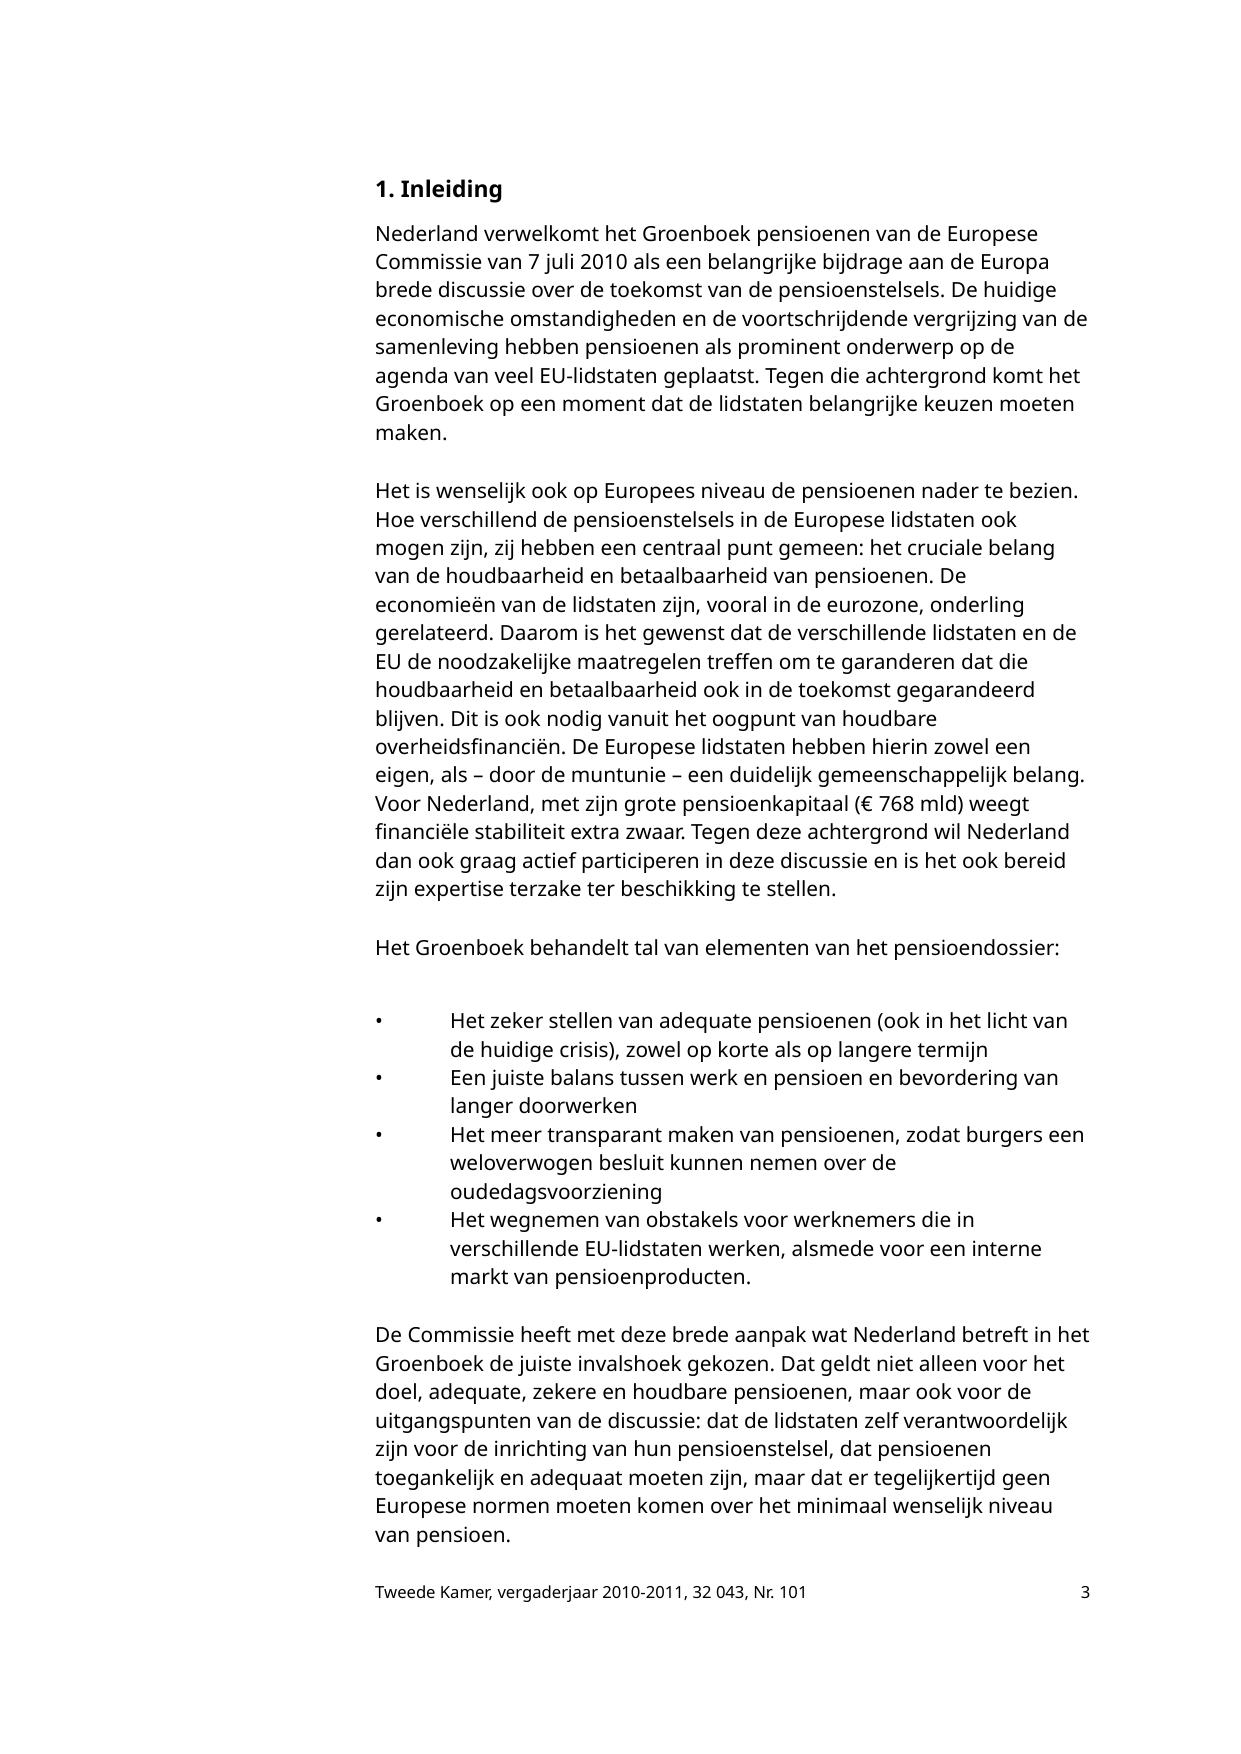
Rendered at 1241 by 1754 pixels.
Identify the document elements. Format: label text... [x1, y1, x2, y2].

list Het meer transparant maken van pensioenen, zodat burgers een weloverwogen besluit kunnen nemen over de oudedagsvoorziening [375, 1120, 1090, 1205]
list Een juiste balans tussen werk en pensioen en bevordering van langer doorwerken [375, 1063, 1090, 1120]
text Nederland verwelkomt het Groenboek pensioenen van de Europese Commissie van 7 juli 2010 als een belangrijke bijdrage aan de Europa brede discussie over de toekomst van de pensioenstelsels. De huidige economische omstandigheden en de voortschrijdende vergrijzing van de samenleving hebben pensioenen als prominent onderwerp op de agenda van veel EU-lidstaten geplaatst. Tegen die achtergrond komt het Groenboek op een moment dat de lidstaten belangrijke keuzen moeten maken. [375, 219, 1090, 446]
list Het wegnemen van obstakels voor werknemers die in verschillende EU-lidstaten werken, alsmede voor een interne markt van pensioenproducten. [375, 1205, 1090, 1291]
subtitle 1. Inleiding [375, 172, 1090, 204]
text Het is wenselijk ook op Europees niveau de pensioenen nader te bezien. Hoe verschillend de pensioenstelsels in de Europese lidstaten ook mogen zijn, zij hebben een centraal punt gemeen: het cruciale belang van de houdbaarheid en betaalbaarheid van pensioenen. De economieën van de lidstaten zijn, vooral in de eurozone, onderling gerelateerd. Daarom is het gewenst dat de verschillende lidstaten en de EU de noodzakelijke maatregelen treffen om te garanderen dat die houdbaarheid en betaalbaarheid ook in de toekomst gegarandeerd blijven. Dit is ook nodig vanuit het oogpunt van houdbare overheidsfinanciën. De Europese lidstaten hebben hierin zowel een eigen, als – door de muntunie – een duidelijk gemeenschappelijk belang. Voor Nederland, met zijn grote pensioenkapitaal (€ 768 mld) weegt financiële stabiliteit extra zwaar. Tegen deze achtergrond wil Nederland dan ook graag actief participeren in deze discussie en is het ook bereid zijn expertise terzake ter beschikking te stellen. [375, 476, 1090, 903]
list Het zeker stellen van adequate pensioenen (ook in het licht van de huidige crisis), zowel op korte als op langere termijn [375, 1006, 1090, 1063]
text Het Groenboek behandelt tal van elementen van het pensioendossier: [375, 933, 1090, 961]
text De Commissie heeft met deze brede aanpak wat Nederland betreft in het Groenboek de juiste invalshoek gekozen. Dat geldt niet alleen voor het doel, adequate, zekere en houdbare pensioenen, maar ook voor de uitgangspunten van de discussie: dat de lidstaten zelf verantwoordelijk zijn voor de inrichting van hun pensioenstelsel, dat pensioenen toegankelijk en adequaat moeten zijn, maar dat er tegelijkertijd geen Europese normen moeten komen over het minimaal wenselijk niveau van pensioen. [375, 1321, 1090, 1548]
